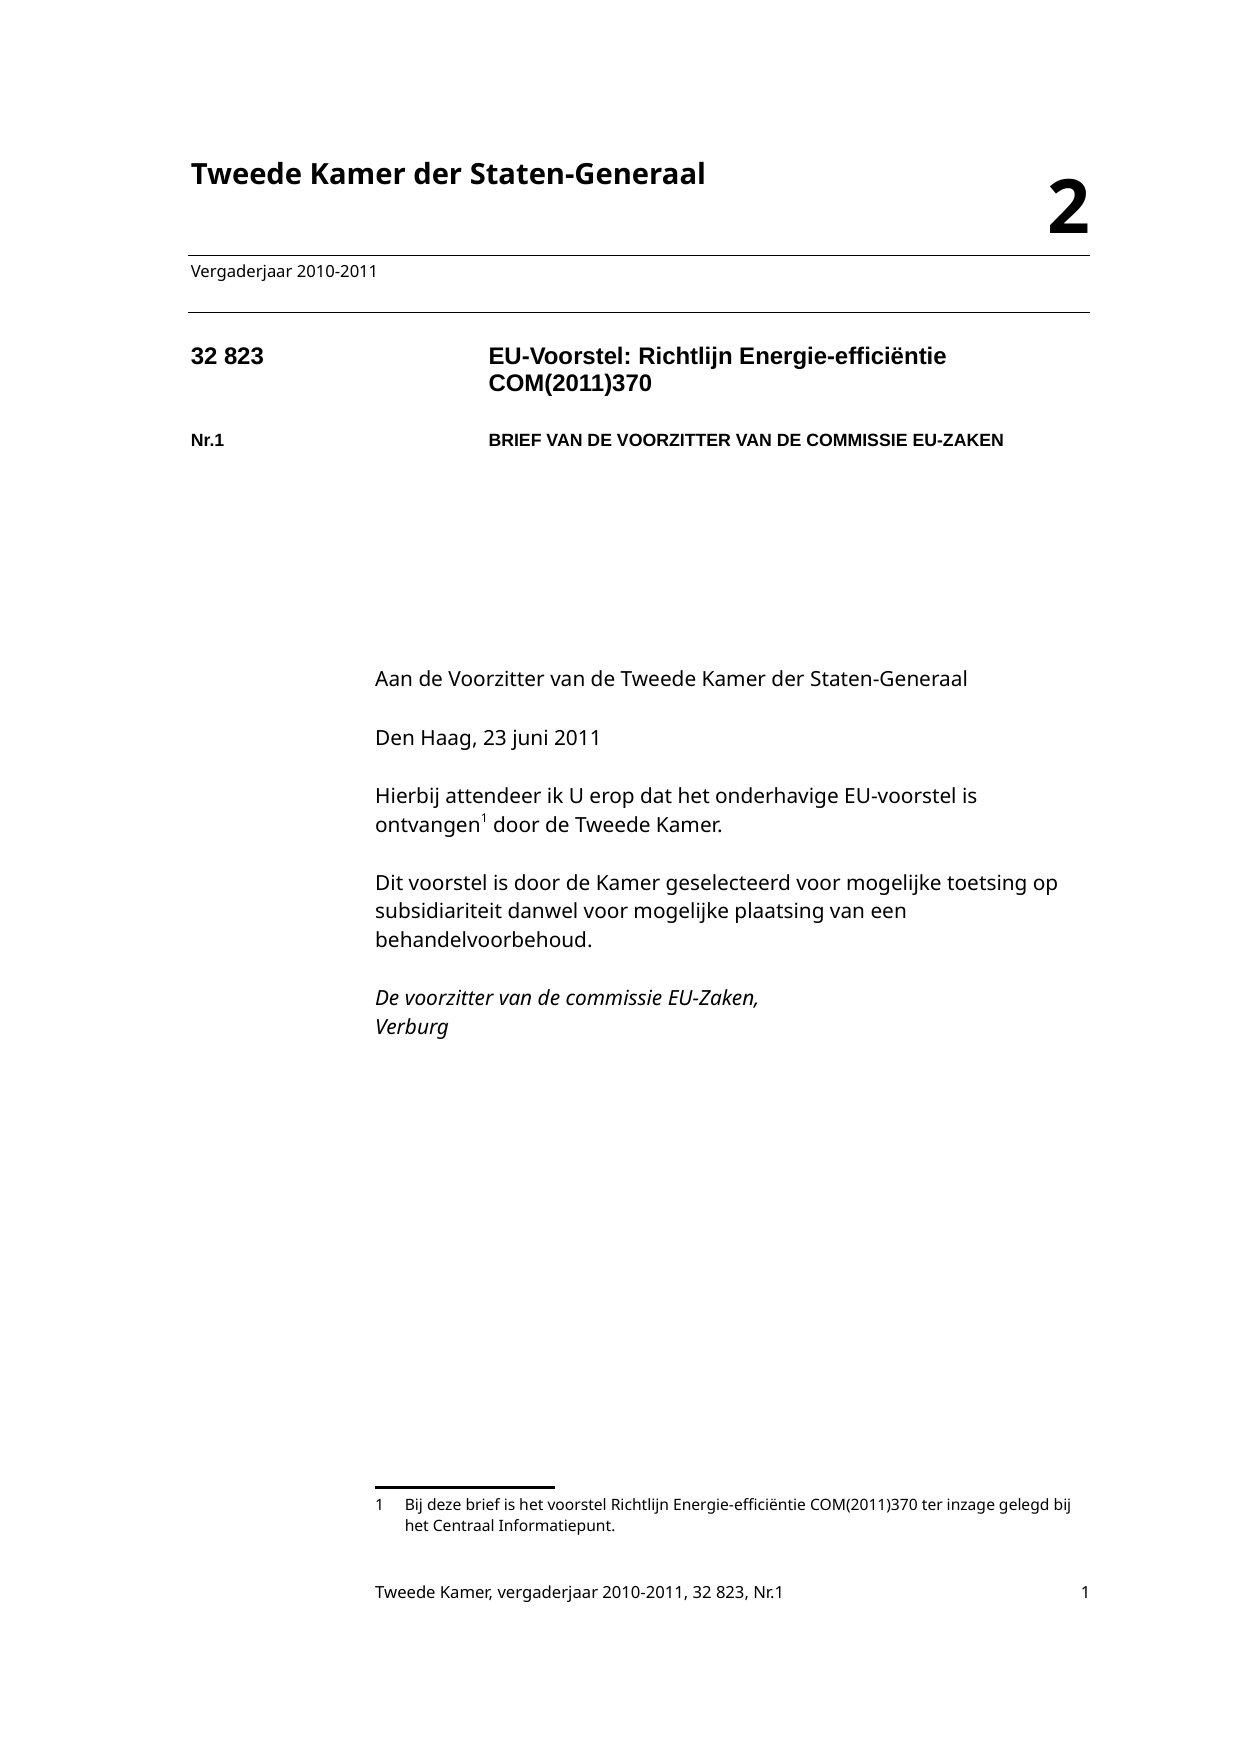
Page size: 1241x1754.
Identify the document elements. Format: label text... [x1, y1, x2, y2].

text Hierbij attendeer ik U erop dat het onderhavige EU-voorstel is ontvangen door de Tweede Kamer. [375, 781, 1090, 838]
table_header 2 [910, 150, 1090, 255]
text Den Haag, 23 juni 2011 [375, 723, 1090, 751]
text Aan de Voorzitter van de Tweede Kamer der Staten-Generaal [375, 664, 1090, 693]
table_cell Vergaderjaar 2010-2011 [188, 256, 485, 312]
table_cell 32 823 [188, 339, 485, 427]
text Dit voorstel is door de Kamer geselecteerd voor mogelijke toetsing op subsidiariteit danwel voor mogelijke plaatsing van een behandelvoorbehoud. [375, 868, 1090, 953]
table_cell BRIEF VAN DE VOORZITTER VAN DE COMMISSIE EU-ZAKEN [485, 427, 1090, 546]
text Bij deze brief is het voorstel Richtlijn Energie-efficiëntie COM(2011)370 ter inzage gelegd bij het Centraal Informatiepunt. [375, 1479, 1090, 1536]
table_cell Nr.1 [188, 427, 485, 546]
table_header Tweede Kamer der Staten-Generaal [188, 150, 909, 255]
text Verburg [375, 1012, 1090, 1040]
text De voorzitter van de commissie EU-Zaken, [375, 983, 1090, 1012]
table_cell [188, 313, 485, 339]
table_cell [485, 256, 1090, 312]
table_cell [485, 313, 1090, 339]
table_cell EU-Voorstel: Richtlijn Energie-efficiëntie COM(2011)370 [485, 339, 1090, 427]
